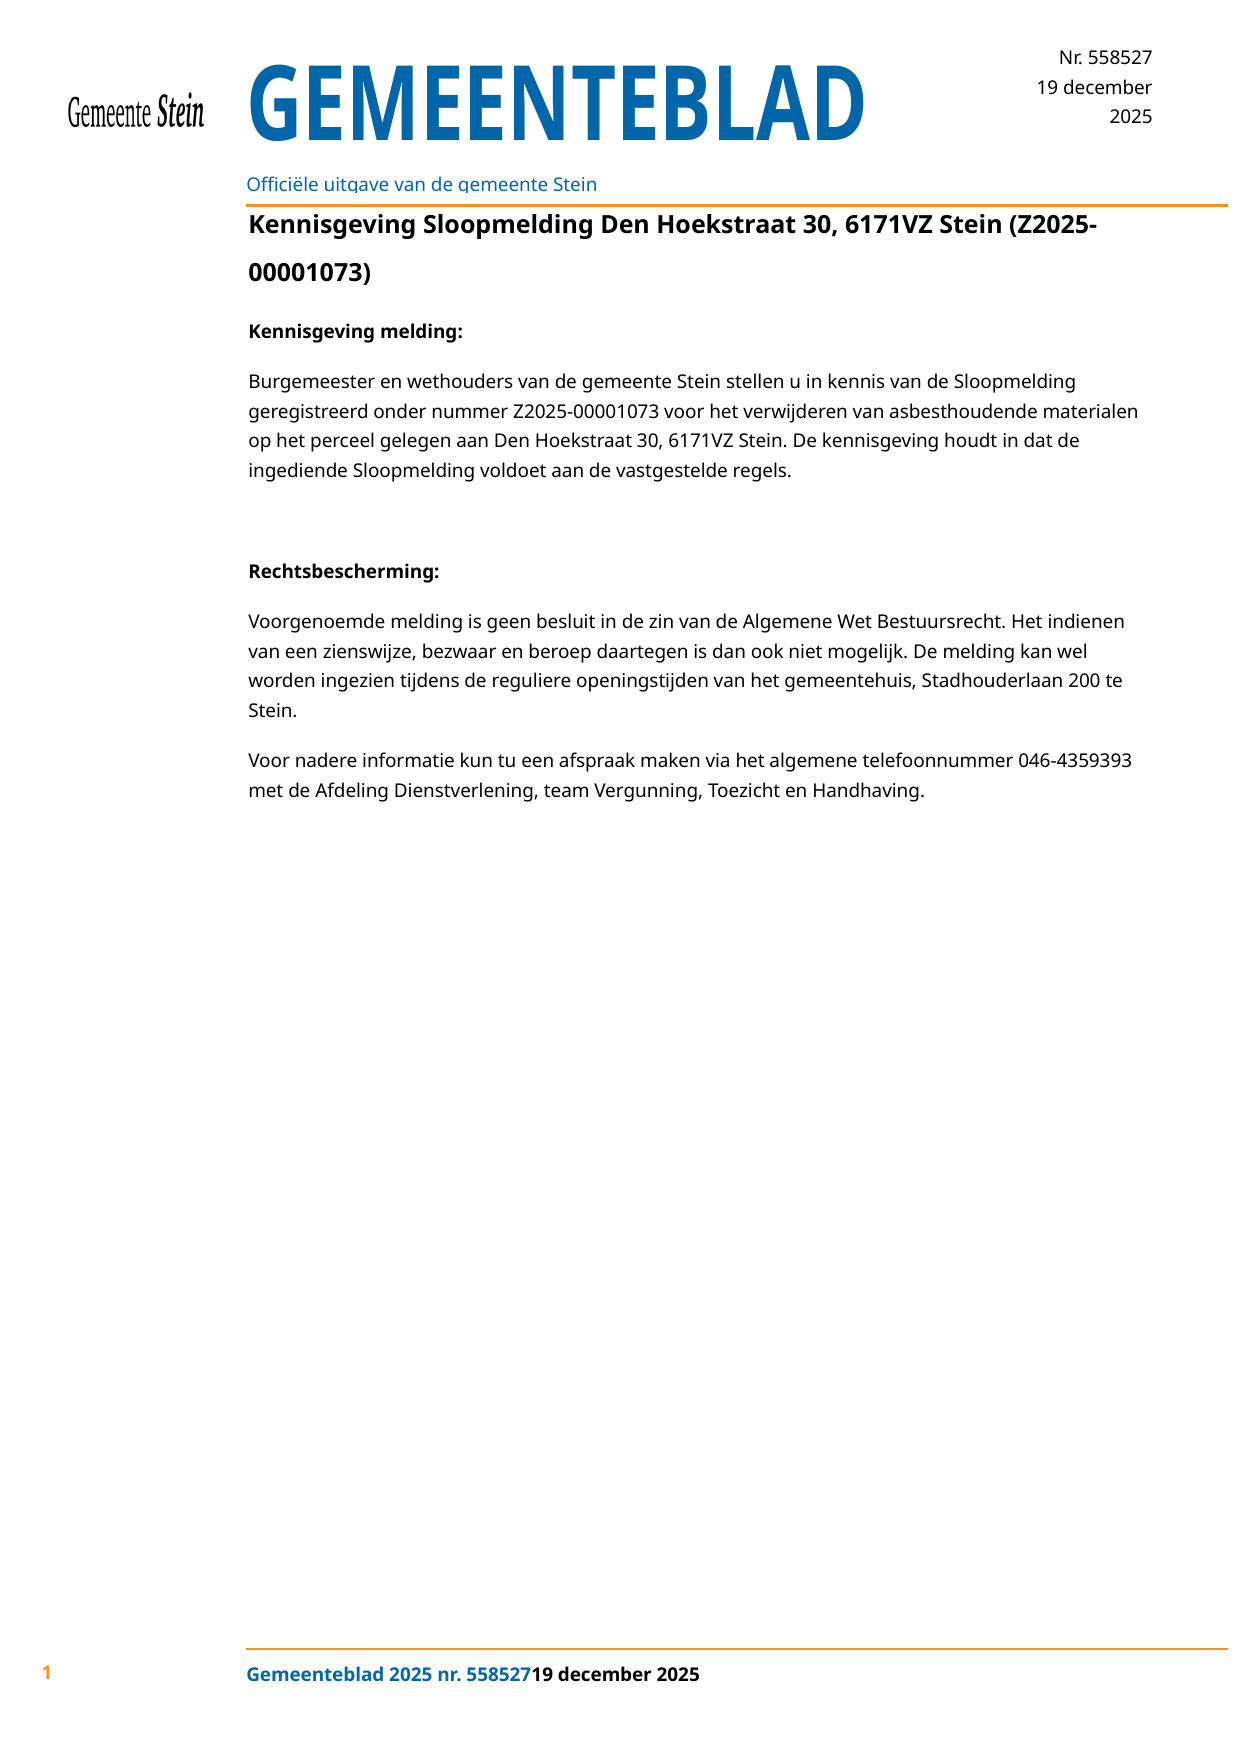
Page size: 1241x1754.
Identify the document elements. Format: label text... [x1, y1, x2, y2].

picture [41, 47, 231, 172]
text Burgemeester en wethouders van de gemeente Stein stellen u in kennis van de Sloopmelding geregistreerd onder nummer Z2025-00001073 voor het verwijderen van asbesthoudende materialen op het perceel gelegen aan Den Hoekstraat 30, 6171VZ Stein. De kennisgeving houdt in dat de ingediende Sloopmelding voldoet aan de vastgestelde regels. [248, 368, 1152, 483]
text Kennisgeving melding: [248, 318, 1152, 344]
text Rechtsbescherming: [248, 558, 1152, 584]
text Voor nadere informatie kun tu een afspraak maken via het algemene telefoonnummer 046-4359393 met de Afdeling Dienstverlening, team Vergunning, Toezicht en Handhaving. [248, 747, 1152, 803]
text Voorgenoemde melding is geen besluit in de zin van de Algemene Wet Bestuursrecht. Het indienen van een zienswijze, bezwaar en beroep daartegen is dan ook niet mogelijk. De melding kan wel worden ingezien tijdens de reguliere openingstijden van het gemeentehuis, Stadhouderlaan 200 te Stein. [248, 608, 1152, 723]
text Kennisgeving Sloopmelding Den Hoekstraat 30, 6171VZ Stein (Z2025-00001073) [248, 207, 1152, 288]
